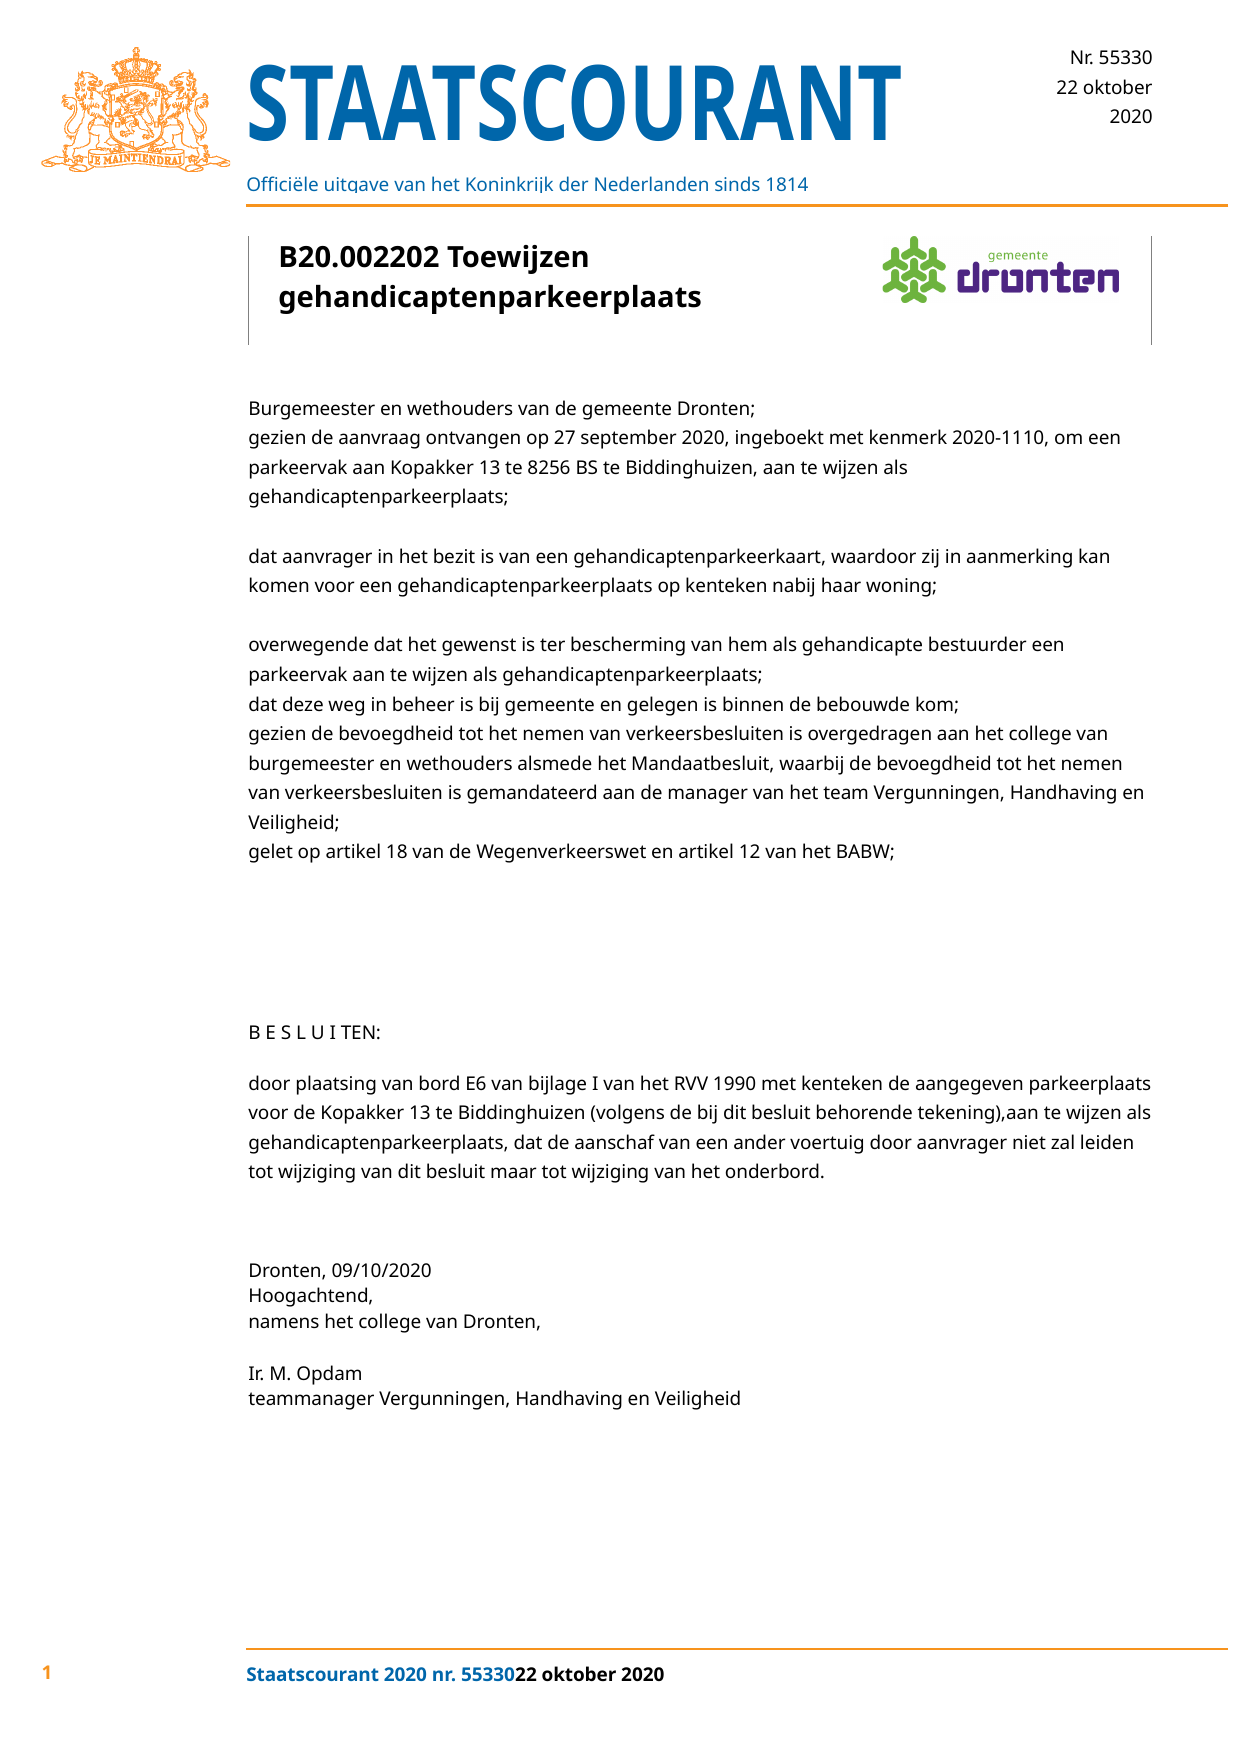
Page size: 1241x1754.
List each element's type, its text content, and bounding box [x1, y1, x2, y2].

table_header [1119, 236, 1151, 302]
text dat deze weg in beheer is bij gemeente en gelegen is binnen de bebouwde kom; [248, 691, 1152, 717]
text Hoogachtend, [248, 1283, 1152, 1308]
text dat aanvrager in het bezit is van een gehandicaptenparkeerkaart, waardoor zij in aanmerking kan komen voor een gehandicaptenparkeerplaats op kenteken nabij haar woning; [248, 543, 1152, 598]
table_header [850, 303, 1151, 345]
table_header B20.002202 Toewijzen gehandicaptenparkeerplaats [249, 236, 850, 345]
text door plaatsing van bord E6 van bijlage I van het RVV 1990 met kenteken de aangegeven parkeerplaats voor de Kopakker 13 te Biddinghuizen (volgens de bij dit besluit behorende tekening),aan te wijzen als gehandicaptenparkeerplaats, dat de aanschaf van een ander voertuig door aanvrager niet zal leiden tot wijziging van dit besluit maar tot wijziging van het onderbord. [248, 1070, 1152, 1184]
text gelet op artikel 18 van de Wegenverkeerswet en artikel 12 van het BABW; [248, 839, 1152, 864]
text Ir. M. Opdam [248, 1360, 1152, 1386]
text gezien de bevoegdheid tot het nemen van verkeersbesluiten is overgedragen aan het college van burgemeester en wethouders alsmede het Mandaatbesluit, waarbij de bevoegdheid tot het nemen van verkeersbesluiten is gemandateerd aan de manager van het team Vergunningen, Handhaving en Veiligheid; [248, 720, 1152, 835]
picture [882, 236, 1119, 303]
text Dronten, 09/10/2020 [248, 1257, 1152, 1283]
text namens het college van Dronten, [248, 1308, 1152, 1334]
text gezien de aanvraag ontvangen op 27 september 2020, ingeboekt met kenmerk 2020-1110, om een parkeervak aan Kopakker 13 te 8256 BS te Biddinghuizen, aan te wijzen als gehandicaptenparkeerplaats; [248, 424, 1152, 509]
text B E S L U I TEN: [248, 1019, 1152, 1045]
picture [41, 47, 231, 172]
table_header [850, 236, 882, 302]
text Burgemeester en wethouders van de gemeente Dronten; [248, 395, 1152, 421]
text teammanager Vergunningen, Handhaving en Veiligheid [248, 1386, 1152, 1411]
text overwegende dat het gewenst is ter bescherming van hem als gehandicapte bestuurder een parkeervak aan te wijzen als gehandicaptenparkeerplaats; [248, 632, 1152, 687]
